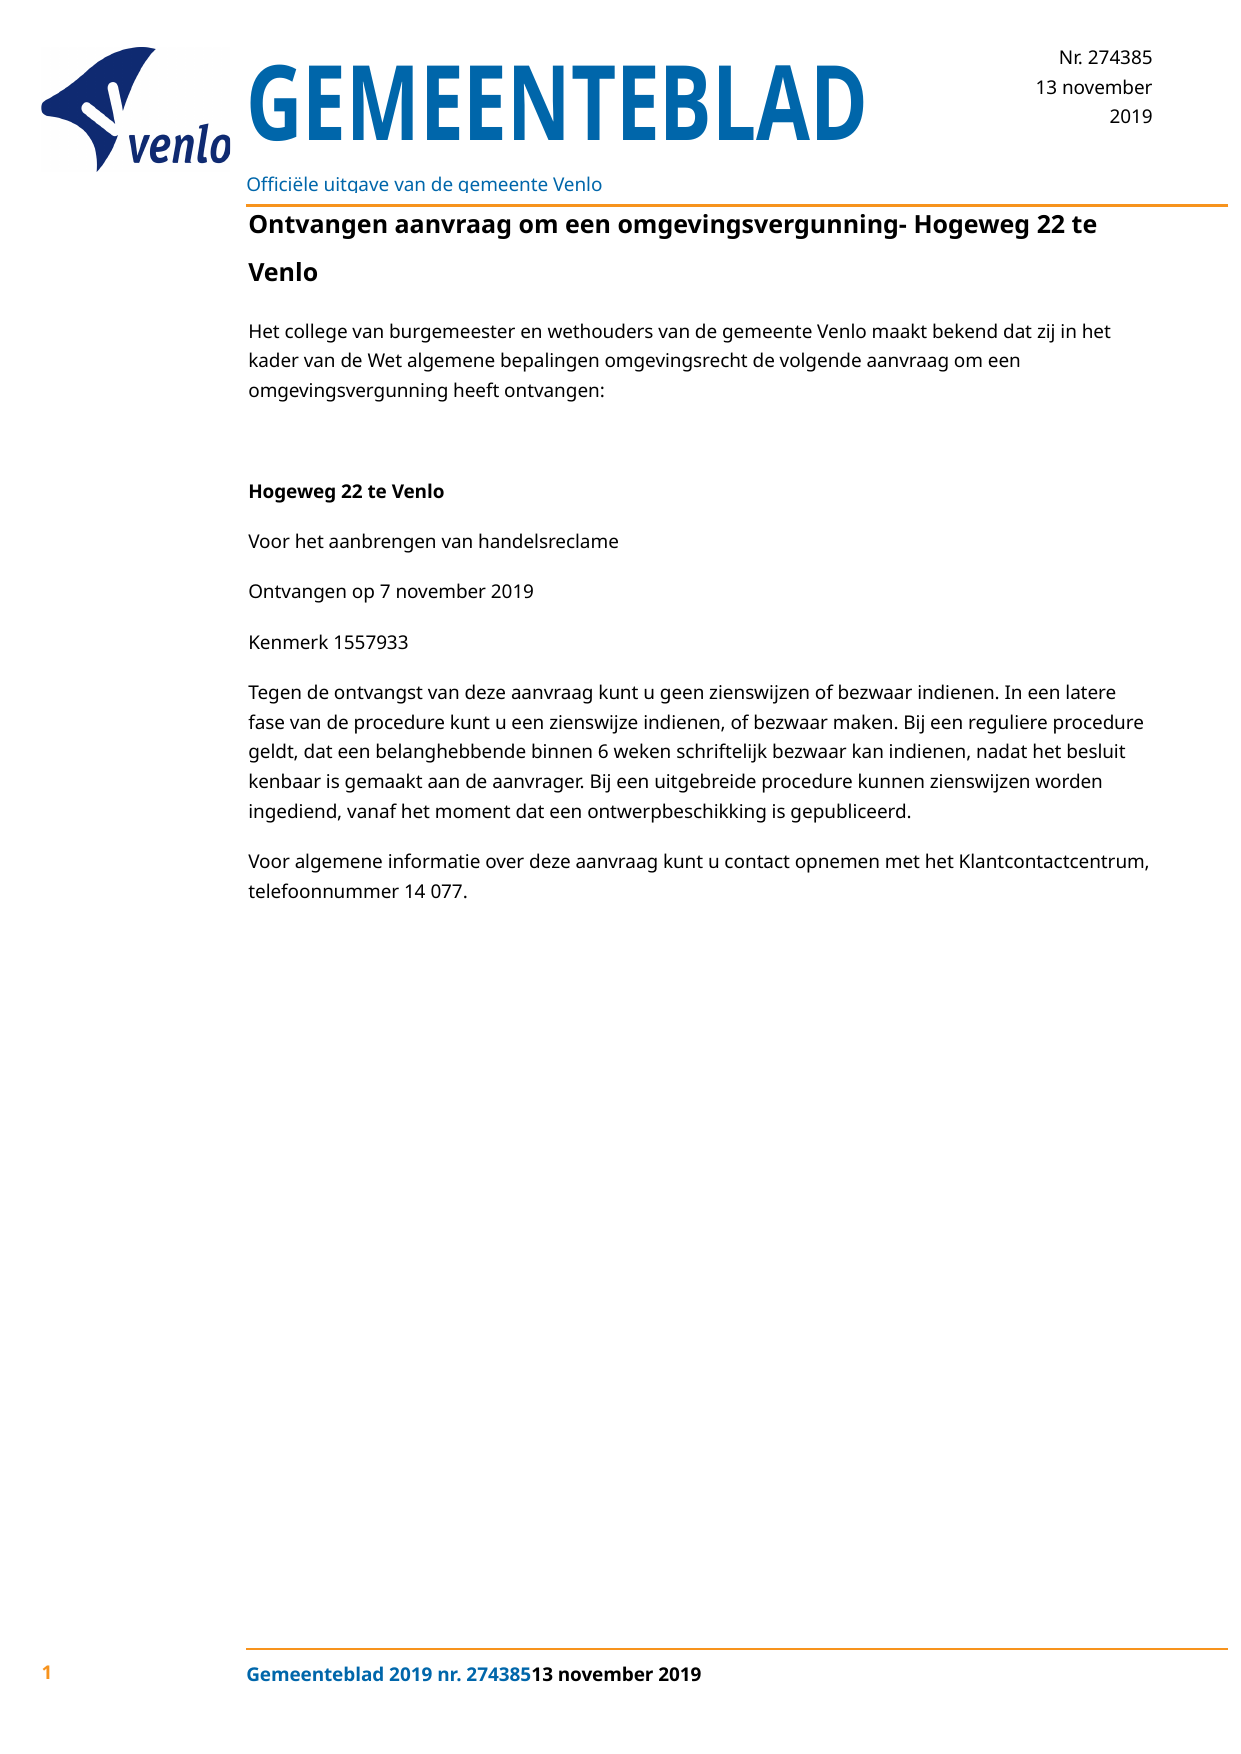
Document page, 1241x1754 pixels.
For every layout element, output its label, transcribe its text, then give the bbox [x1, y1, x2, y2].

text Ontvangen op 7 november 2019 [248, 579, 1152, 604]
text Voor algemene informatie over deze aanvraag kunt u contact opnemen met het Klantcontactcentrum, telefoonnummer 14 077. [248, 848, 1152, 904]
text Tegen de ontvangst van deze aanvraag kunt u geen zienswijzen of bezwaar indienen. In een latere fase van de procedure kunt u een zienswijze indienen, of bezwaar maken. Bij een reguliere procedure geldt, dat een belanghebbende binnen 6 weken schriftelijk bezwaar kan indienen, nadat het besluit kenbaar is gemaakt aan de aanvrager. Bij een uitgebreide procedure kunnen zienswijzen worden ingediend, vanaf het moment dat een ontwerpbeschikking is gepubliceerd. [248, 679, 1152, 824]
text Hogeweg 22 te Venlo [248, 478, 1152, 504]
text Kenmerk 1557933 [248, 629, 1152, 655]
text Het college van burgemeester en wethouders van de gemeente Venlo maakt bekend dat zij in het kader van de Wet algemene bepalingen omgevingsrecht de volgende aanvraag om een omgevingsvergunning heeft ontvangen: [248, 318, 1152, 403]
text Ontvangen aanvraag om een omgevingsvergunning- Hogeweg 22 te Venlo [248, 207, 1152, 288]
text Voor het aanbrengen van handelsreclame [248, 528, 1152, 554]
picture [41, 47, 231, 172]
